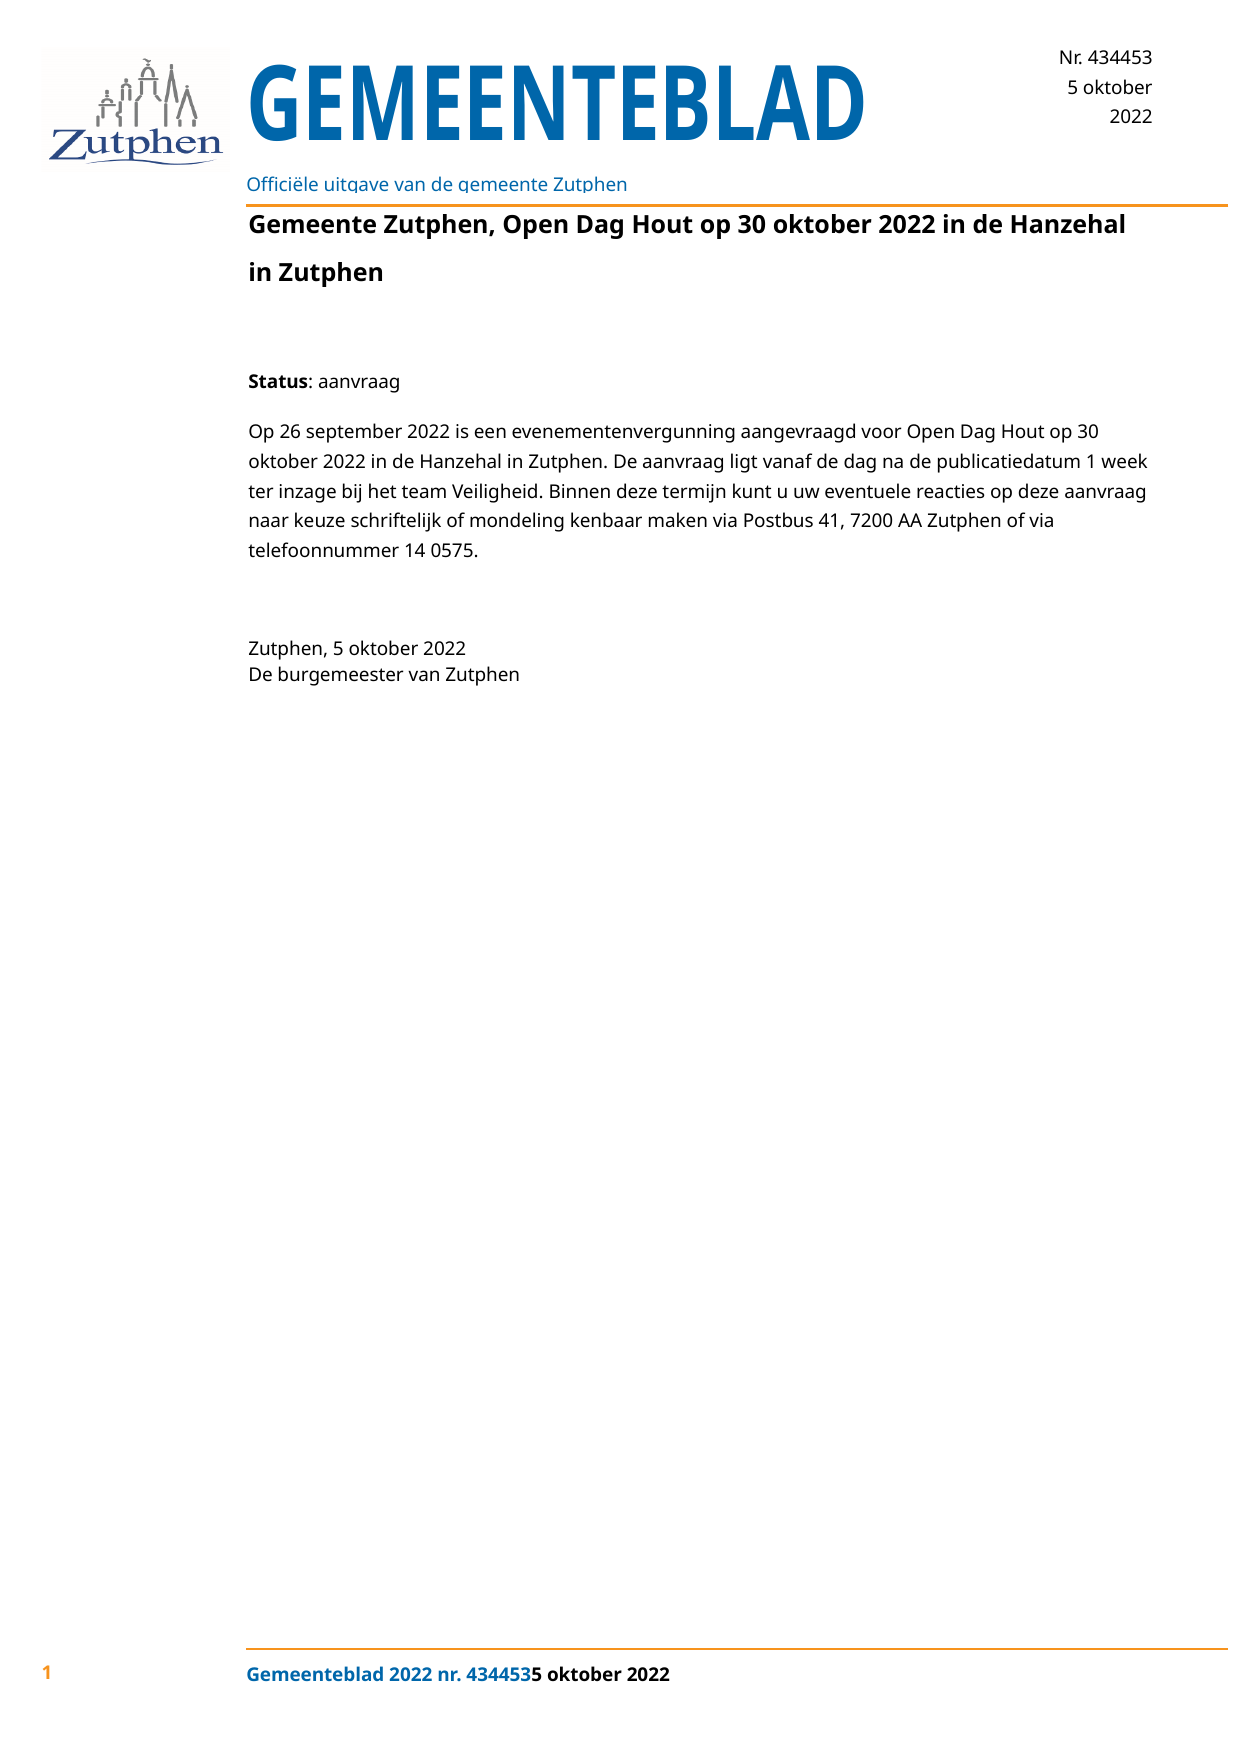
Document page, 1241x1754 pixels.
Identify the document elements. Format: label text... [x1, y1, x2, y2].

text Status: aanvraag [248, 368, 1152, 394]
picture [41, 47, 231, 172]
text Op 26 september 2022 is een evenementenvergunning aangevraagd voor Open Dag Hout op 30 oktober 2022 in de Hanzehal in Zutphen. De aanvraag ligt vanaf de dag na de publicatiedatum 1 week ter inzage bij het team Veiligheid. Binnen deze termijn kunt u uw eventuele reacties op deze aanvraag naar keuze schriftelijk of mondeling kenbaar maken via Postbus 41, 7200 AA Zutphen of via telefoonnummer 14 0575. [248, 419, 1152, 563]
text Zutphen, 5 oktober 2022 [248, 635, 1152, 661]
text Gemeente Zutphen, Open Dag Hout op 30 oktober 2022 in de Hanzehal in Zutphen [248, 207, 1152, 288]
text De burgemeester van Zutphen [248, 661, 1152, 687]
